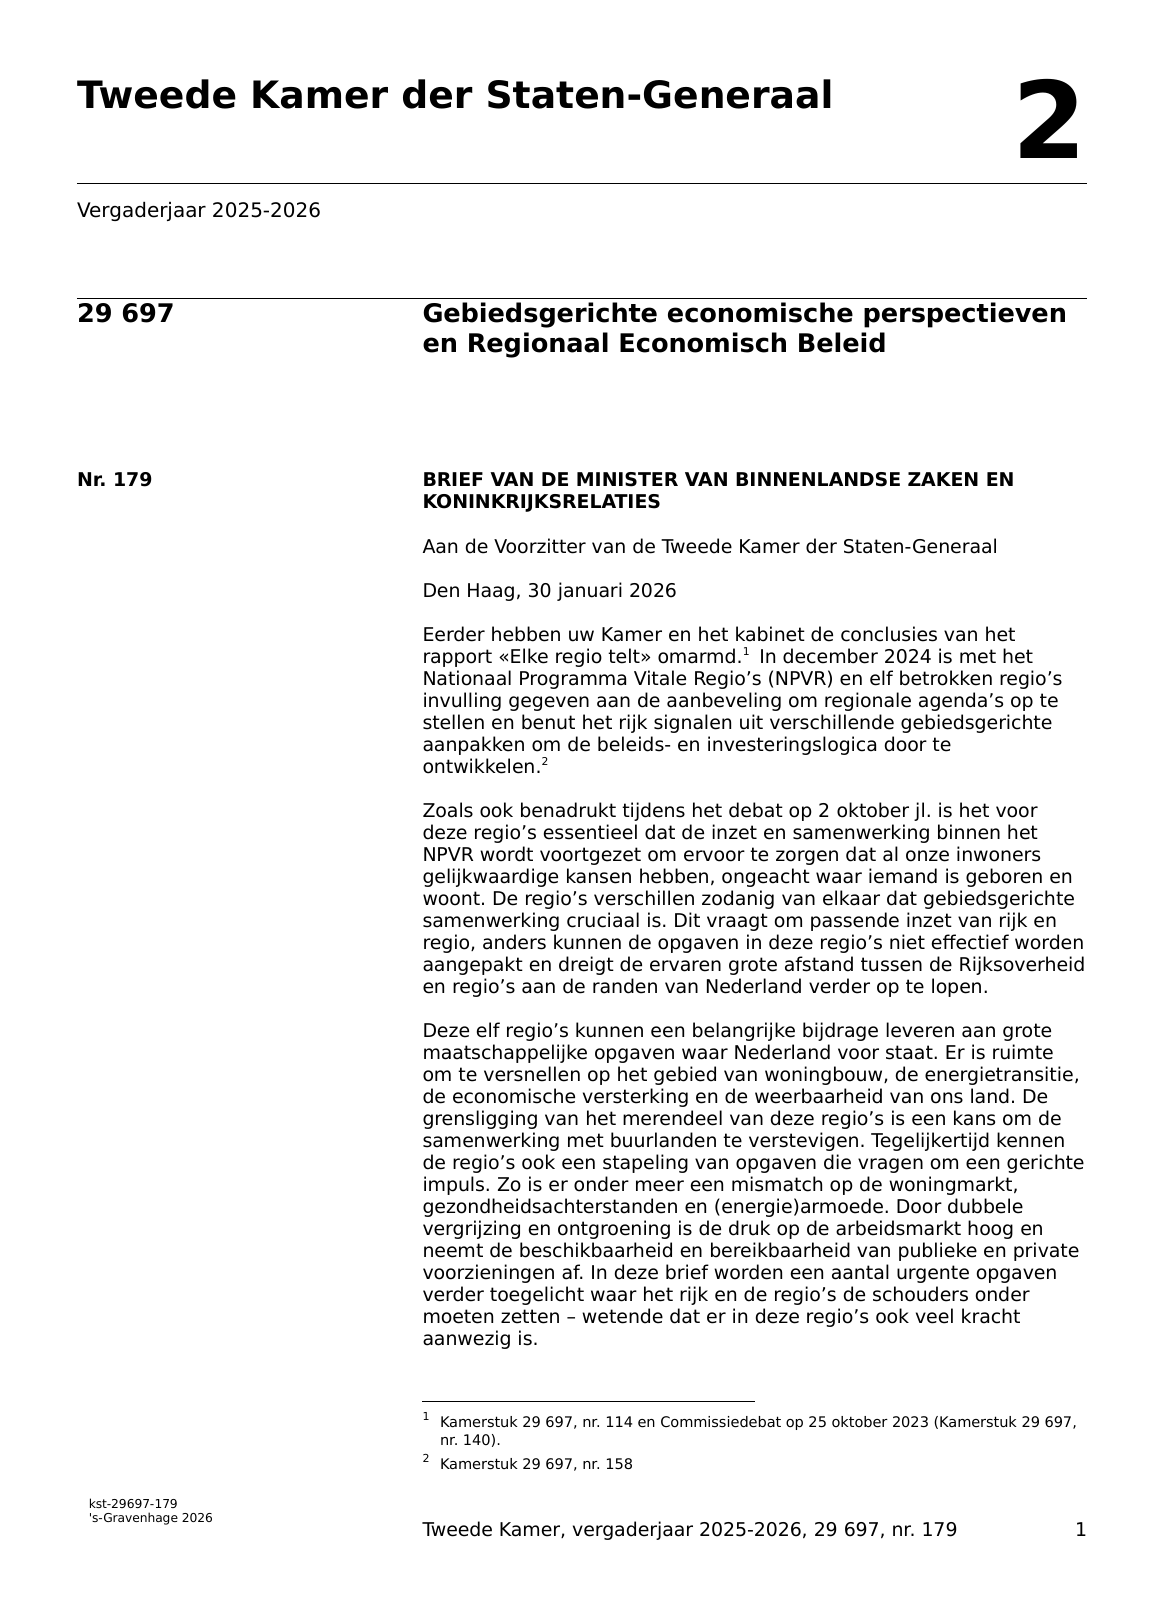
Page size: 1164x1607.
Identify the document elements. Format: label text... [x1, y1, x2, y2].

text Kamerstuk 29 697, nr. 158 [422, 1452, 1087, 1474]
table_header Tweede Kamer der Staten-Generaal [77, 59, 886, 183]
text Aan de Voorzitter van de Tweede Kamer der Staten-Generaal [422, 536, 1087, 557]
text Zoals ook benadrukt tijdens het debat op 2 oktober jl. is het voor deze regio’s essentieel dat de inzet en samenwerking binnen het NPVR wordt voortgezet om ervoor te zorgen dat al onze inwoners gelijkwaardige kansen hebben, ongeacht waar iemand is geboren en woont. De regio’s verschillen zodanig van elkaar dat gebiedsgerichte samenwerking cruciaal is. Dit vraagt om passende inzet van rijk en regio, anders kunnen de opgaven in deze regio’s niet effectief worden aangepakt en dreigt de ervaren grote afstand tussen de Rijksoverheid en regio’s aan de randen van Nederland verder op te lopen. [422, 800, 1087, 998]
text Den Haag, 30 januari 2026 [422, 580, 1087, 602]
table_cell Vergaderjaar 2025-2026 [77, 184, 1087, 298]
text kst-29697-179 [88, 1497, 323, 1511]
subtitle 29 697 Gebiedsgerichte economische perspectieven en Regionaal Economisch Beleid [77, 299, 1087, 358]
text Kamerstuk 29 697, nr. 114 en Commissiedebat op 25 oktober 2023 (Kamerstuk 29 697, nr. 140). [422, 1410, 1087, 1449]
text Deze elf regio’s kunnen een belangrijke bijdrage leveren aan grote maatschappelijke opgaven waar Nederland voor staat. Er is ruimte om te versnellen op het gebied van woningbouw, de energietransitie, de economische versterking en de weerbaarheid van ons land. De grensligging van het merendeel van deze regio’s is een kans om de samenwerking met buurlanden te verstevigen. Tegelijkertijd kennen de regio’s ook een stapeling van opgaven die vragen om een gerichte impuls. Zo is er onder meer een mismatch op de woningmarkt, gezondheidsachterstanden en (energie)armoede. Door dubbele vergrijzing en ontgroening is de druk op de arbeidsmarkt hoog en neemt de beschikbaarheid en bereikbaarheid van publieke en private voorzieningen af. In deze brief worden een aantal urgente opgaven verder toegelicht waar het rijk en de regio’s de schouders onder moeten zetten – wetende dat er in deze regio’s ook veel kracht aanwezig is. [422, 1020, 1087, 1349]
text Eerder hebben uw Kamer en het kabinet de conclusies van het rapport «Elke regio telt» omarmd. In december 2024 is met het Nationaal Programma Vitale Regio’s (NPVR) en elf betrokken regio’s invulling gegeven aan de aanbeveling om regionale agenda’s op te stellen en benut het rijk signalen uit verschillende gebiedsgerichte aanpakken om de beleids- en investeringslogica door te ontwikkelen. [422, 624, 1087, 778]
table_header 2 [886, 59, 1087, 183]
subtitle Nr. 179 BRIEF VAN DE MINISTER VAN BINNENLANDSE ZAKEN EN KONINKRIJKSRELATIES [77, 469, 1087, 513]
text 's-Gravenhage 2026 [88, 1511, 323, 1525]
